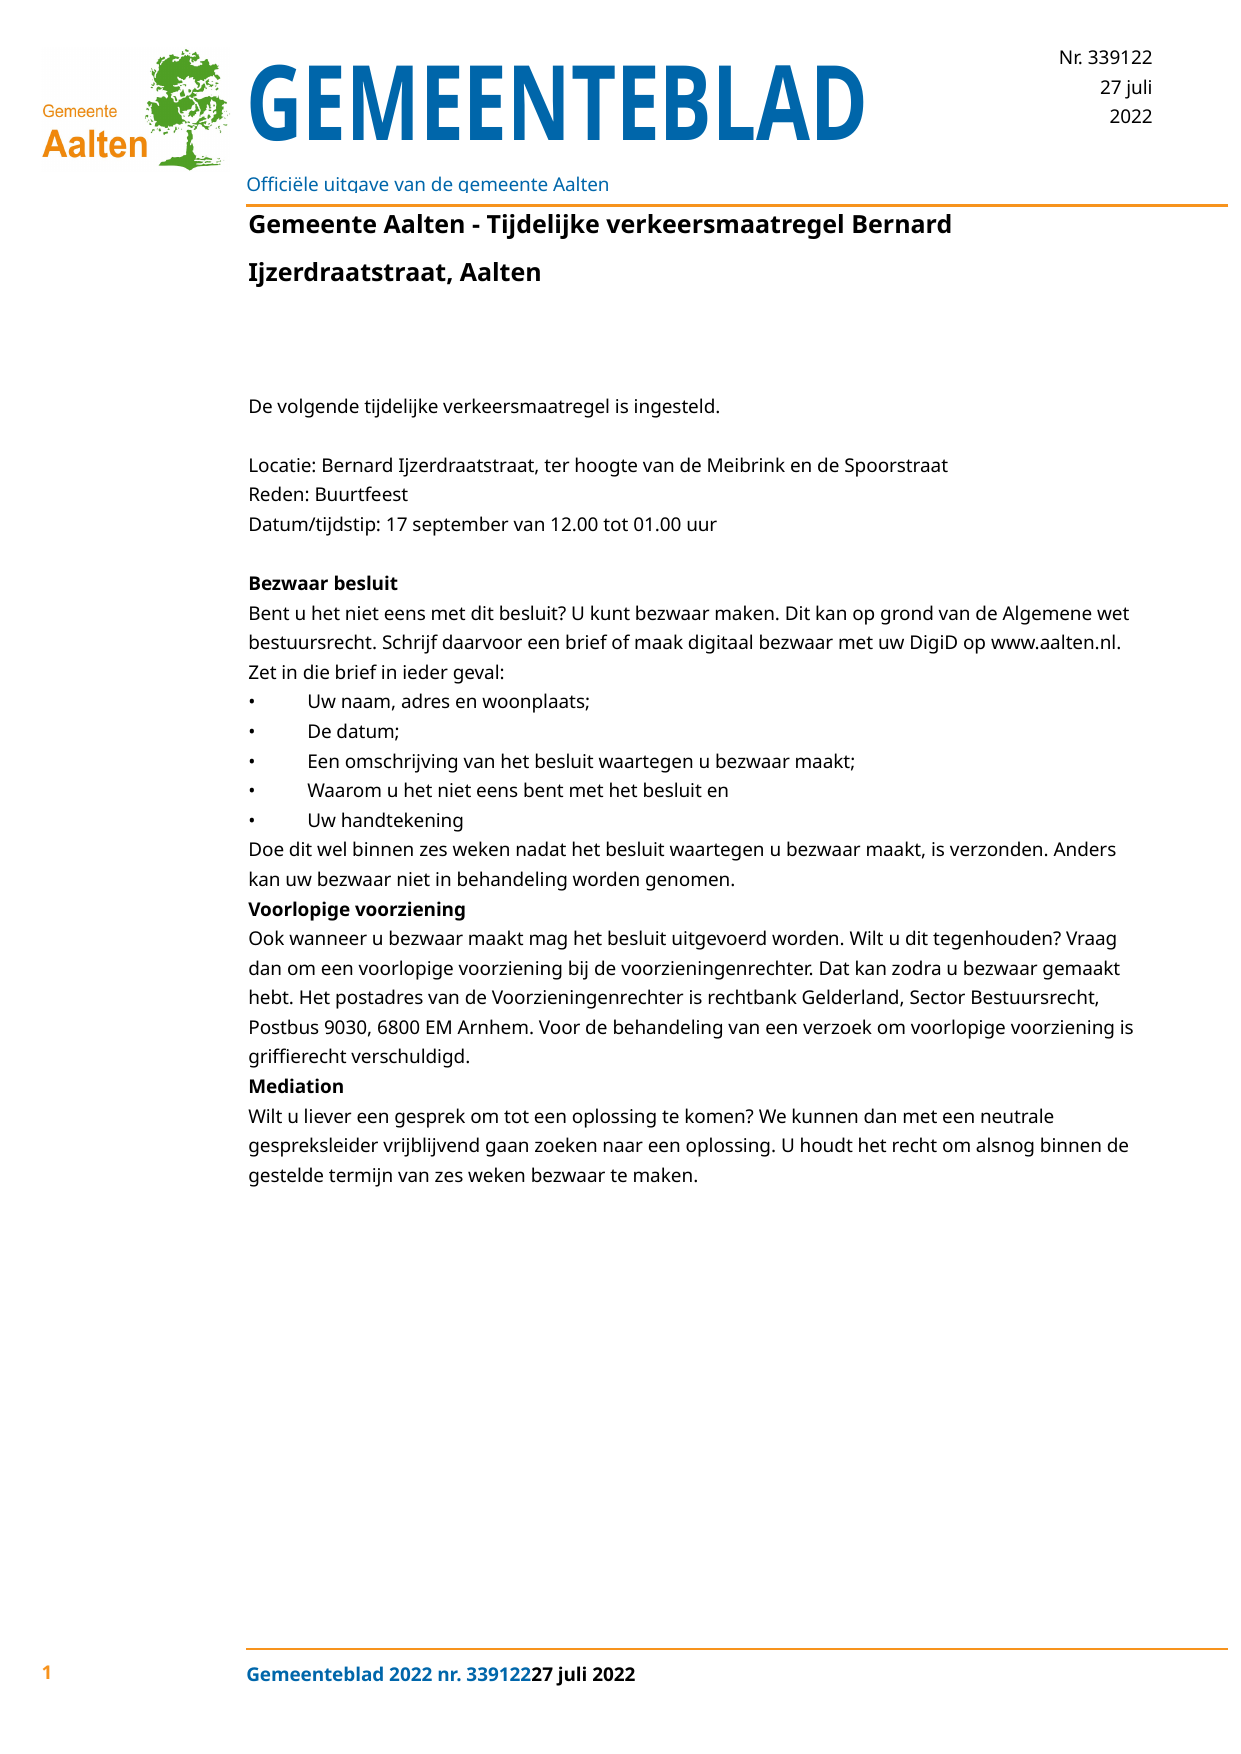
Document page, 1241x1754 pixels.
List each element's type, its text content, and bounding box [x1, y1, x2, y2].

text Datum/tijdstip: 17 september van 12.00 tot 01.00 uur [248, 511, 1152, 537]
picture [41, 47, 231, 172]
text Reden: Buurtfeest [248, 482, 1152, 507]
list Waarom u het niet eens bent met het besluit en [248, 777, 1152, 803]
list Een omschrijving van het besluit waartegen u bezwaar maakt; [248, 748, 1152, 774]
list De datum; [248, 718, 1152, 744]
text Doe dit wel binnen zes weken nadat het besluit waartegen u bezwaar maakt, is verzonden. Anders kan uw bezwaar niet in behandeling worden genomen. [248, 837, 1152, 892]
text Ook wanneer u bezwaar maakt mag het besluit uitgevoerd worden. Wilt u dit tegenhouden? Vraag dan om een voorlopige voorziening bij de voorzieningenrechter. Dat kan zodra u bezwaar gemaakt hebt. Het postadres van de Voorzieningenrechter is rechtbank Gelderland, Sector Bestuursrecht, Postbus 9030, 6800 EM Arnhem. Voor de behandeling van een verzoek om voorlopige voorziening is griffierecht verschuldigd. [248, 925, 1152, 1069]
text Gemeente Aalten - Tijdelijke verkeersmaatregel Bernard Ijzerdraatstraat, Aalten [248, 207, 1152, 288]
list Uw naam, adres en woonplaats; [248, 689, 1152, 714]
text Locatie: Bernard Ijzerdraatstraat, ter hoogte van de Meibrink en de Spoorstraat [248, 452, 1152, 478]
list Uw handtekening [248, 807, 1152, 833]
text Bezwaar besluit [248, 570, 1152, 596]
text De volgende tijdelijke verkeersmaatregel is ingesteld. [248, 393, 1152, 419]
text Wilt u liever een gesprek om tot een oplossing te komen? We kunnen dan met een neutrale gespreksleider vrijblijvend gaan zoeken naar een oplossing. U houdt het recht om alsnog binnen de gestelde termijn van zes weken bezwaar te maken. [248, 1103, 1152, 1188]
text Voorlopige voorziening [248, 896, 1152, 922]
text Mediation [248, 1073, 1152, 1099]
text Bent u het niet eens met dit besluit? U kunt bezwaar maken. Dit kan op grond van de Algemene wet bestuursrecht. Schrijf daarvoor een brief of maak digitaal bezwaar met uw DigiD op www.aalten.nl. Zet in die brief in ieder geval: [248, 600, 1152, 685]
